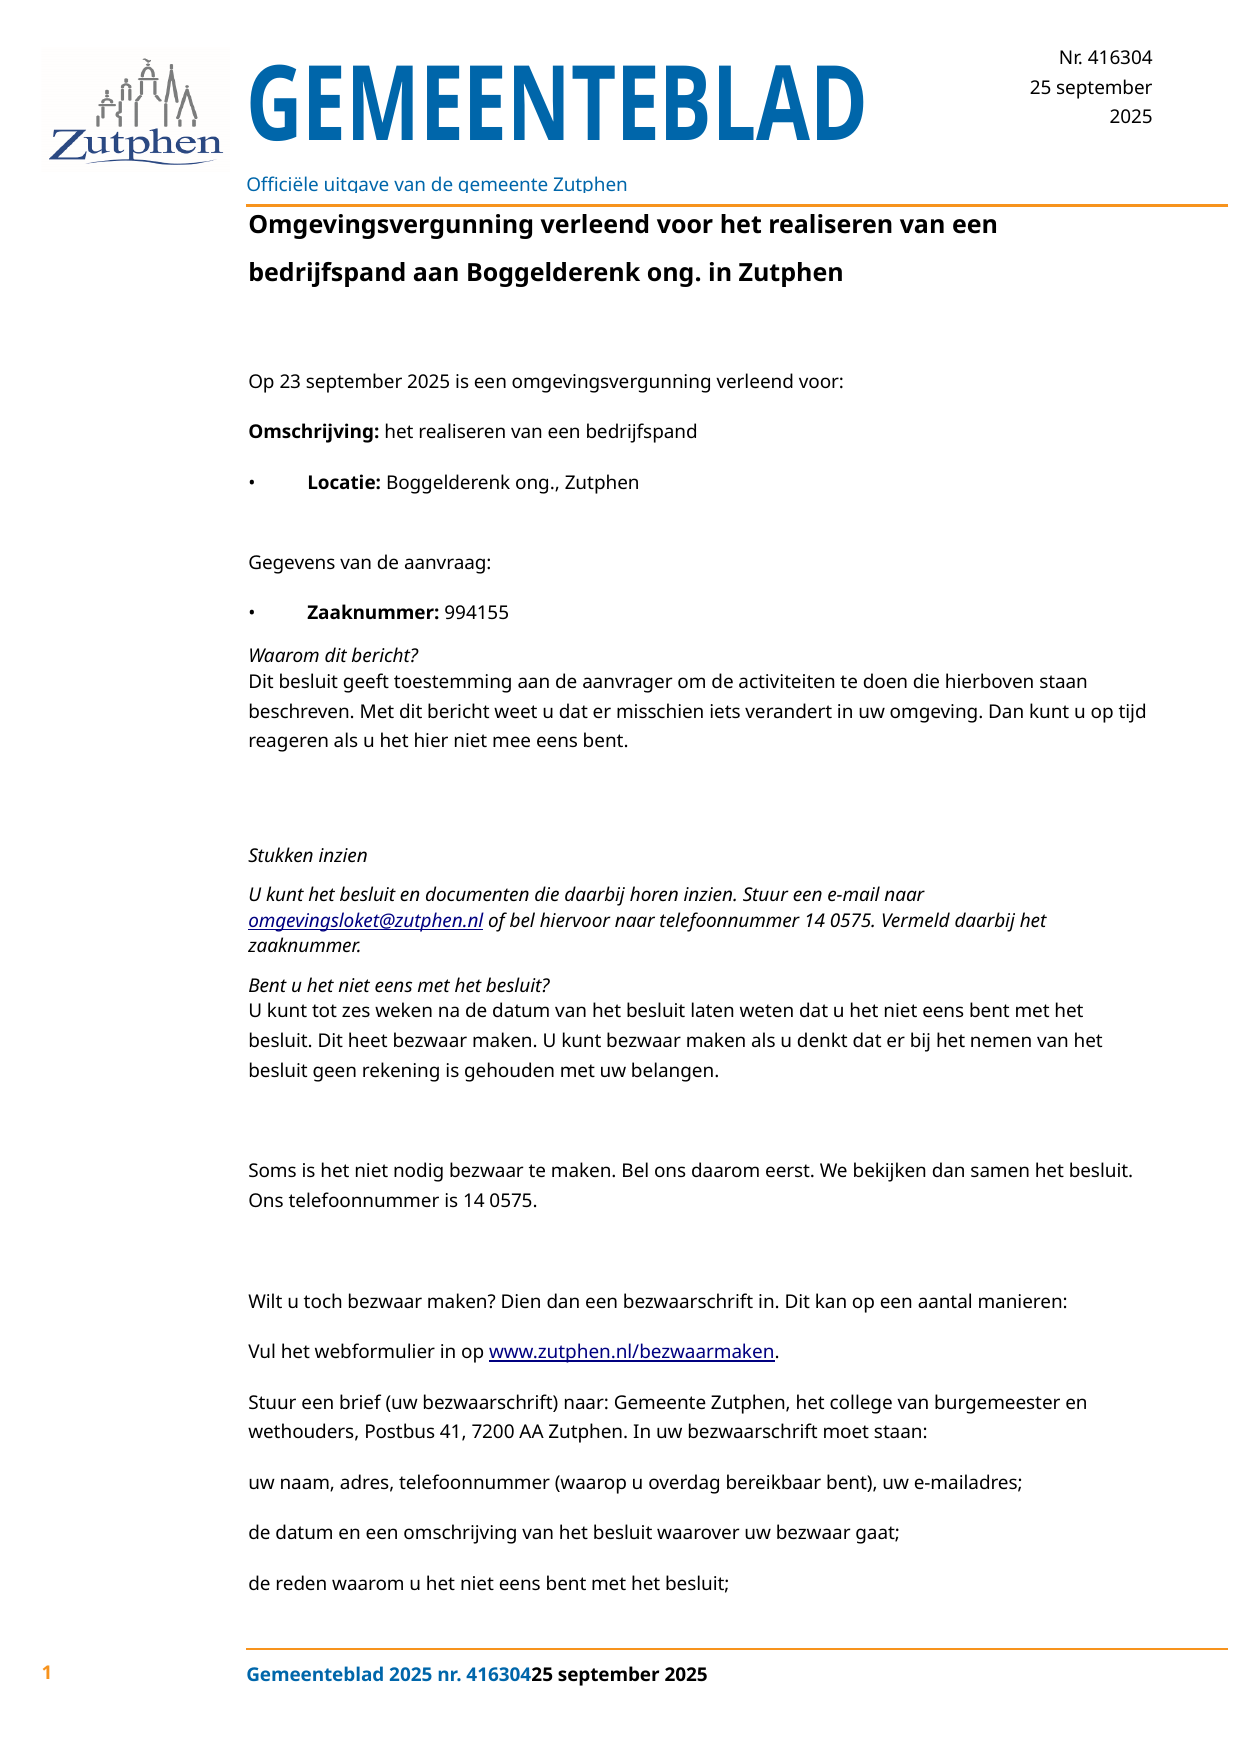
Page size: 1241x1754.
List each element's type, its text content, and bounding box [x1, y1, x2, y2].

text uw naam, adres, telefoonnummer (waarop u overdag bereikbaar bent), uw e-mailadres; [248, 1469, 1152, 1495]
text U kunt tot zes weken na de datum van het besluit laten weten dat u het niet eens bent met het besluit. Dit heet bezwaar maken. U kunt bezwaar maken als u denkt dat er bij het nemen van het besluit geen rekening is gehouden met uw belangen. [248, 998, 1152, 1083]
picture [41, 47, 231, 172]
text Op 23 september 2025 is een omgevingsvergunning verleend voor: [248, 368, 1152, 394]
text Dit besluit geeft toestemming aan de aanvrager om de activiteiten te doen die hierboven staan beschreven. Met dit bericht weet u dat er misschien iets verandert in uw omgeving. Dan kunt u op tijd reageren als u het hier niet mee eens bent. [248, 668, 1152, 753]
text Wilt u toch bezwaar maken? Dien dan een bezwaarschrift in. Dit kan op een aantal manieren: [248, 1288, 1152, 1314]
text Stuur een brief (uw bezwaarschrift) naar: Gemeente Zutphen, het college van burgemeester en wethouders, Postbus 41, 7200 AA Zutphen. In uw bezwaarschrift moet staan: [248, 1389, 1152, 1444]
text Bent u het niet eens met het besluit? [248, 972, 1152, 998]
text de reden waarom u het niet eens bent met het besluit; [248, 1570, 1152, 1596]
list Locatie: Boggelderenk ong., Zutphen [248, 469, 1152, 495]
text Vul het webformulier in op www.zutphen.nl/bezwaarmaken. [248, 1338, 1152, 1364]
text Waarom dit bericht? [248, 643, 1152, 668]
list Zaaknummer: 994155 [248, 599, 1152, 625]
text de datum en een omschrijving van het besluit waarover uw bezwaar gaat; [248, 1519, 1152, 1545]
text Soms is het niet nodig bezwaar te maken. Bel ons daarom eerst. We bekijken dan samen het besluit. Ons telefoonnummer is 14 0575. [248, 1158, 1152, 1213]
text Omgevingsvergunning verleend voor het realiseren van een bedrijfspand aan Boggelderenk ong. in Zutphen [248, 207, 1152, 288]
text Gegevens van de aanvraag: [248, 549, 1152, 575]
text Omschrijving: het realiseren van een bedrijfspand [248, 419, 1152, 444]
text U kunt het besluit en documenten die daarbij horen inzien. Stuur een e-mail naar omgevingsloket@zutphen.nl of bel hiervoor naar telefoonnummer 14 0575. Vermeld daarbij het zaaknummer. [248, 881, 1152, 958]
text Stukken inzien [248, 842, 1152, 868]
